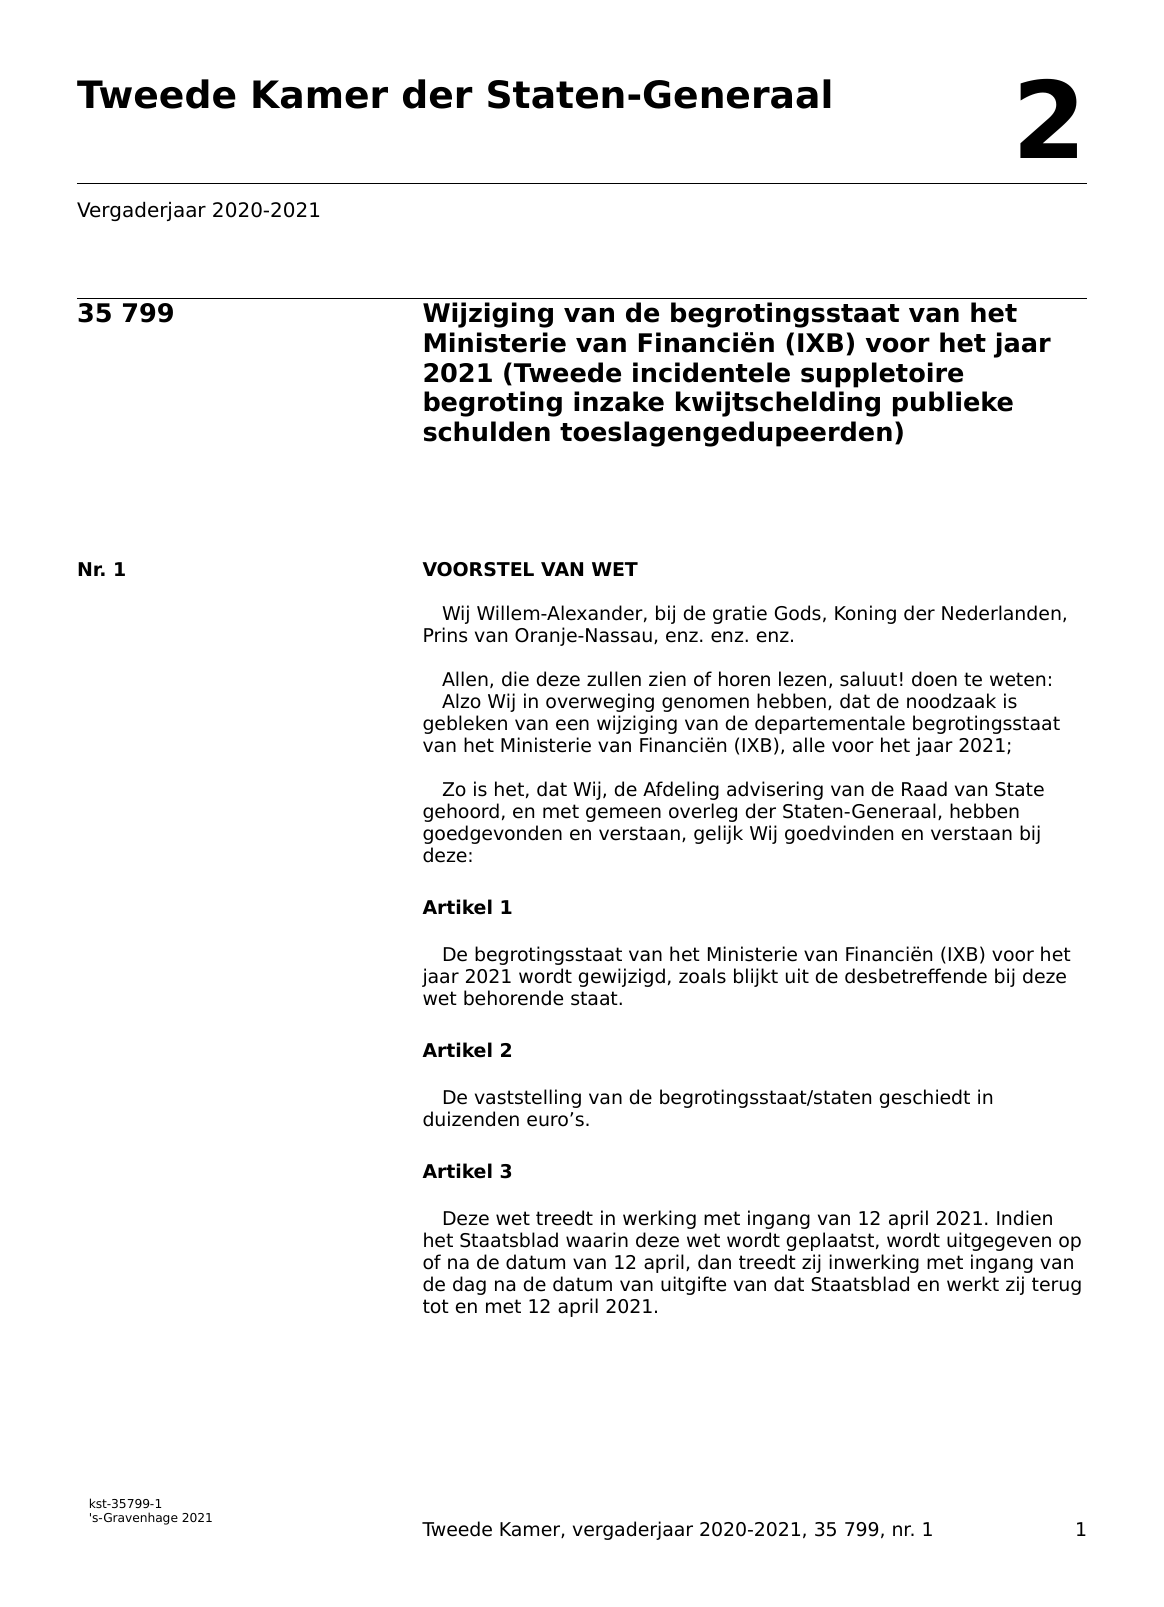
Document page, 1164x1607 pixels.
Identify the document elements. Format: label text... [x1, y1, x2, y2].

subtitle Artikel 3 [422, 1161, 1087, 1183]
text Deze wet treedt in werking met ingang van 12 april 2021. Indien het Staatsblad waarin deze wet wordt geplaatst, wordt uitgegeven op of na de datum van 12 april, dan treedt zij inwerking met ingang van de dag na de datum van uitgifte van dat Staatsblad en werkt zij terug tot en met 12 april 2021. [422, 1208, 1087, 1317]
text Zo is het, dat Wij, de Afdeling advisering van de Raad van State gehoord, en met gemeen overleg der Staten-Generaal, hebben goedgevonden en verstaan, gelijk Wij goedvinden en verstaan bij deze: [422, 779, 1087, 867]
subtitle Artikel 1 [422, 897, 1087, 919]
text Allen, die deze zullen zien of horen lezen, saluut! doen te weten: [422, 669, 1087, 691]
text Alzo Wij in overweging genomen hebben, dat de noodzaak is gebleken van een wijziging van de departementale begrotingsstaat van het Ministerie van Financiën (IXB), alle voor het jaar 2021; [422, 691, 1087, 757]
text De vaststelling van de begrotingsstaat/staten geschiedt in duizenden euro’s. [422, 1087, 1087, 1131]
subtitle 35 799 Wijziging van de begrotingsstaat van het Ministerie van Financiën (IXB) voor het jaar 2021 (Tweede incidentele suppletoire begroting inzake kwijtschelding publieke schulden toeslagengedupeerden) [77, 299, 1087, 447]
text kst-35799-1 [88, 1497, 323, 1511]
text De begrotingsstaat van het Ministerie van Financiën (IXB) voor het jaar 2021 wordt gewijzigd, zoals blijkt uit de desbetreffende bij deze wet behorende staat. [422, 944, 1087, 1010]
table_header 2 [886, 59, 1087, 183]
subtitle Artikel 2 [422, 1040, 1087, 1062]
text 's-Gravenhage 2021 [88, 1511, 323, 1525]
subtitle Nr. 1 VOORSTEL VAN WET [77, 558, 1087, 580]
table_cell Vergaderjaar 2020-2021 [77, 184, 1087, 298]
table_header Tweede Kamer der Staten-Generaal [77, 59, 886, 183]
text Wij Willem-Alexander, bij de gratie Gods, Koning der Nederlanden, Prins van Oranje-Nassau, enz. enz. enz. [422, 603, 1087, 647]
